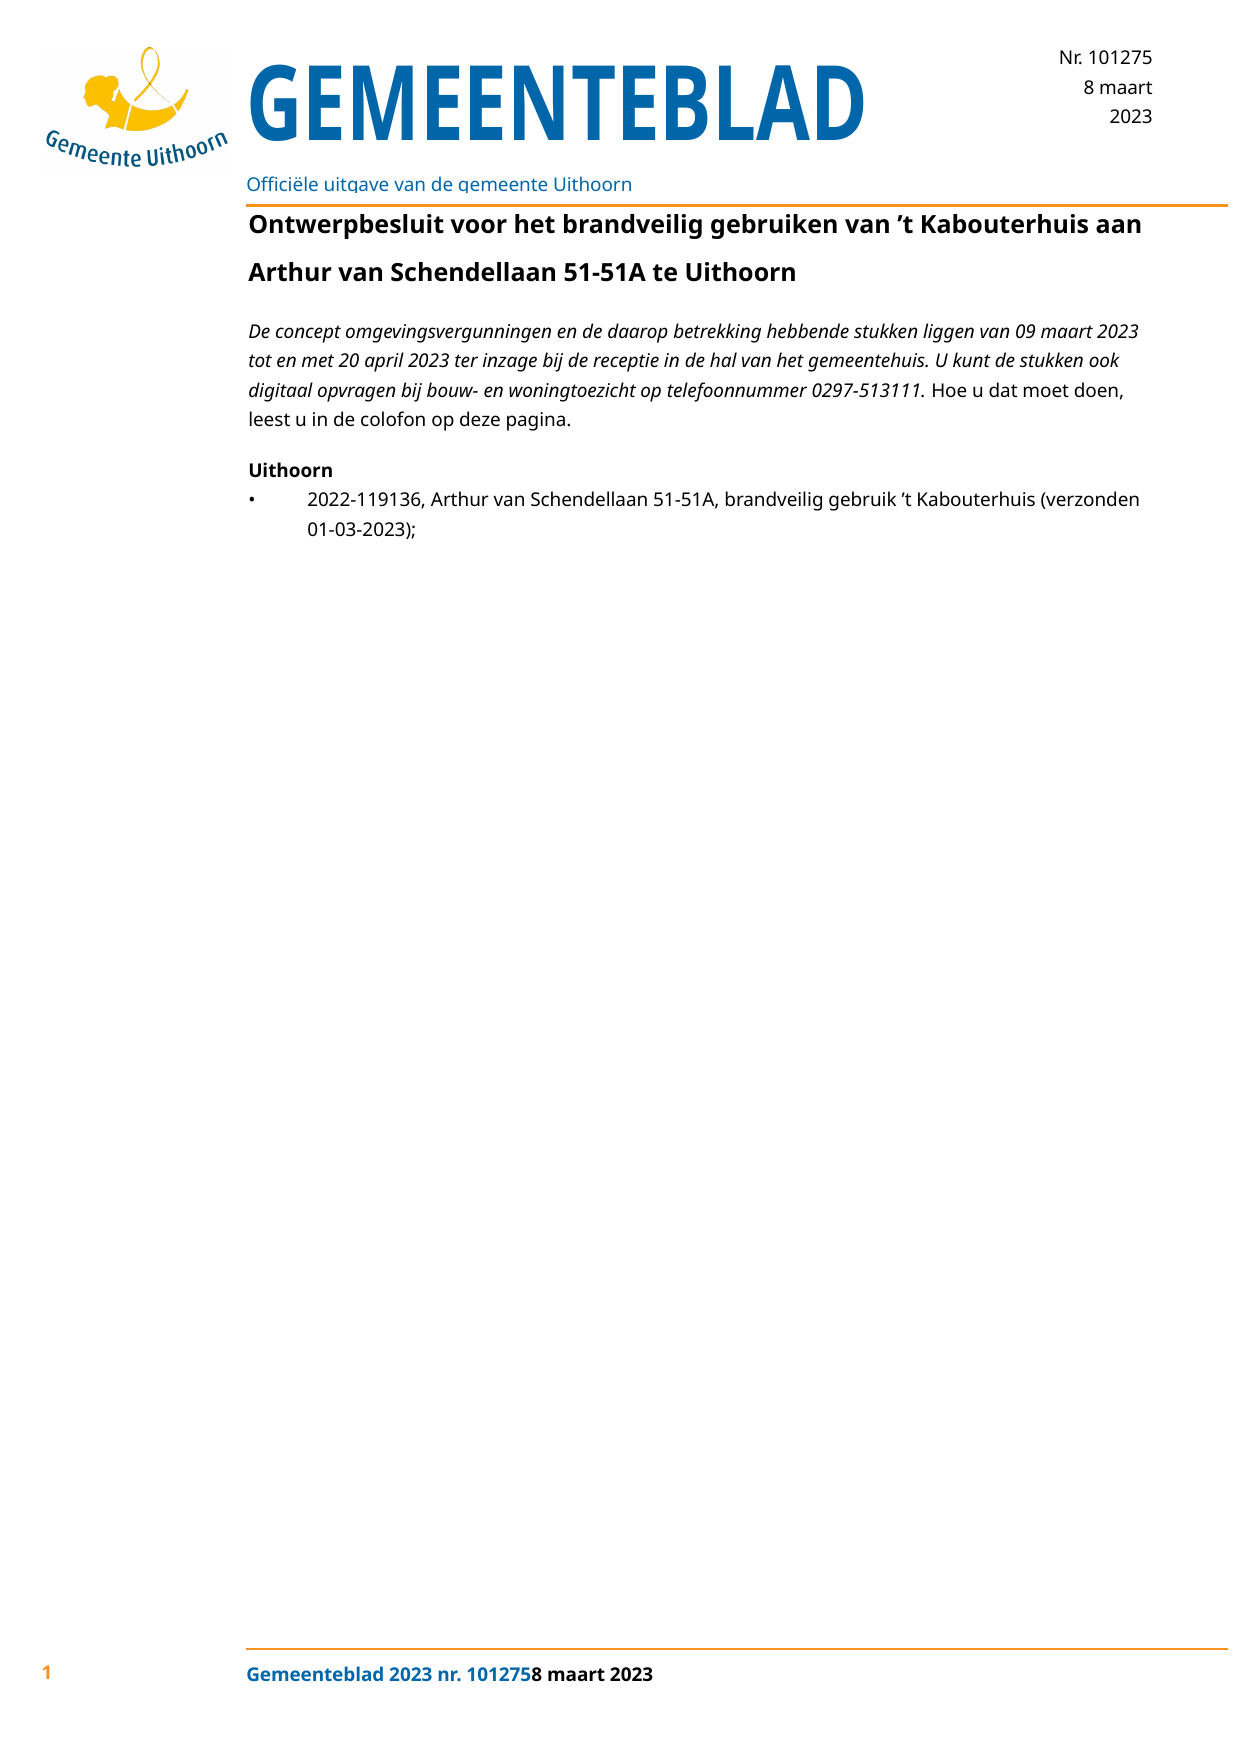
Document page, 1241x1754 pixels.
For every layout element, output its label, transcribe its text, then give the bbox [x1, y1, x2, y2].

text Uithoorn [248, 457, 1152, 483]
picture [41, 47, 231, 172]
text Ontwerpbesluit voor het brandveilig gebruiken van ’t Kabouterhuis aan Arthur van Schendellaan 51-51A te Uithoorn [248, 207, 1152, 288]
list 2022-119136, Arthur van Schendellaan 51-51A, brandveilig gebruik ’t Kabouterhuis (verzonden 01-03-2023); [248, 487, 1152, 542]
text De concept omgevingsvergunningen en de daarop betrekking hebbende stukken liggen van 09 maart 2023 tot en met 20 april 2023 ter inzage bij de receptie in de hal van het gemeentehuis. U kunt de stukken ook digitaal opvragen bij bouw- en woningtoezicht op telefoonnummer 0297-513111. Hoe u dat moet doen, leest u in de colofon op deze pagina. [248, 318, 1152, 432]
